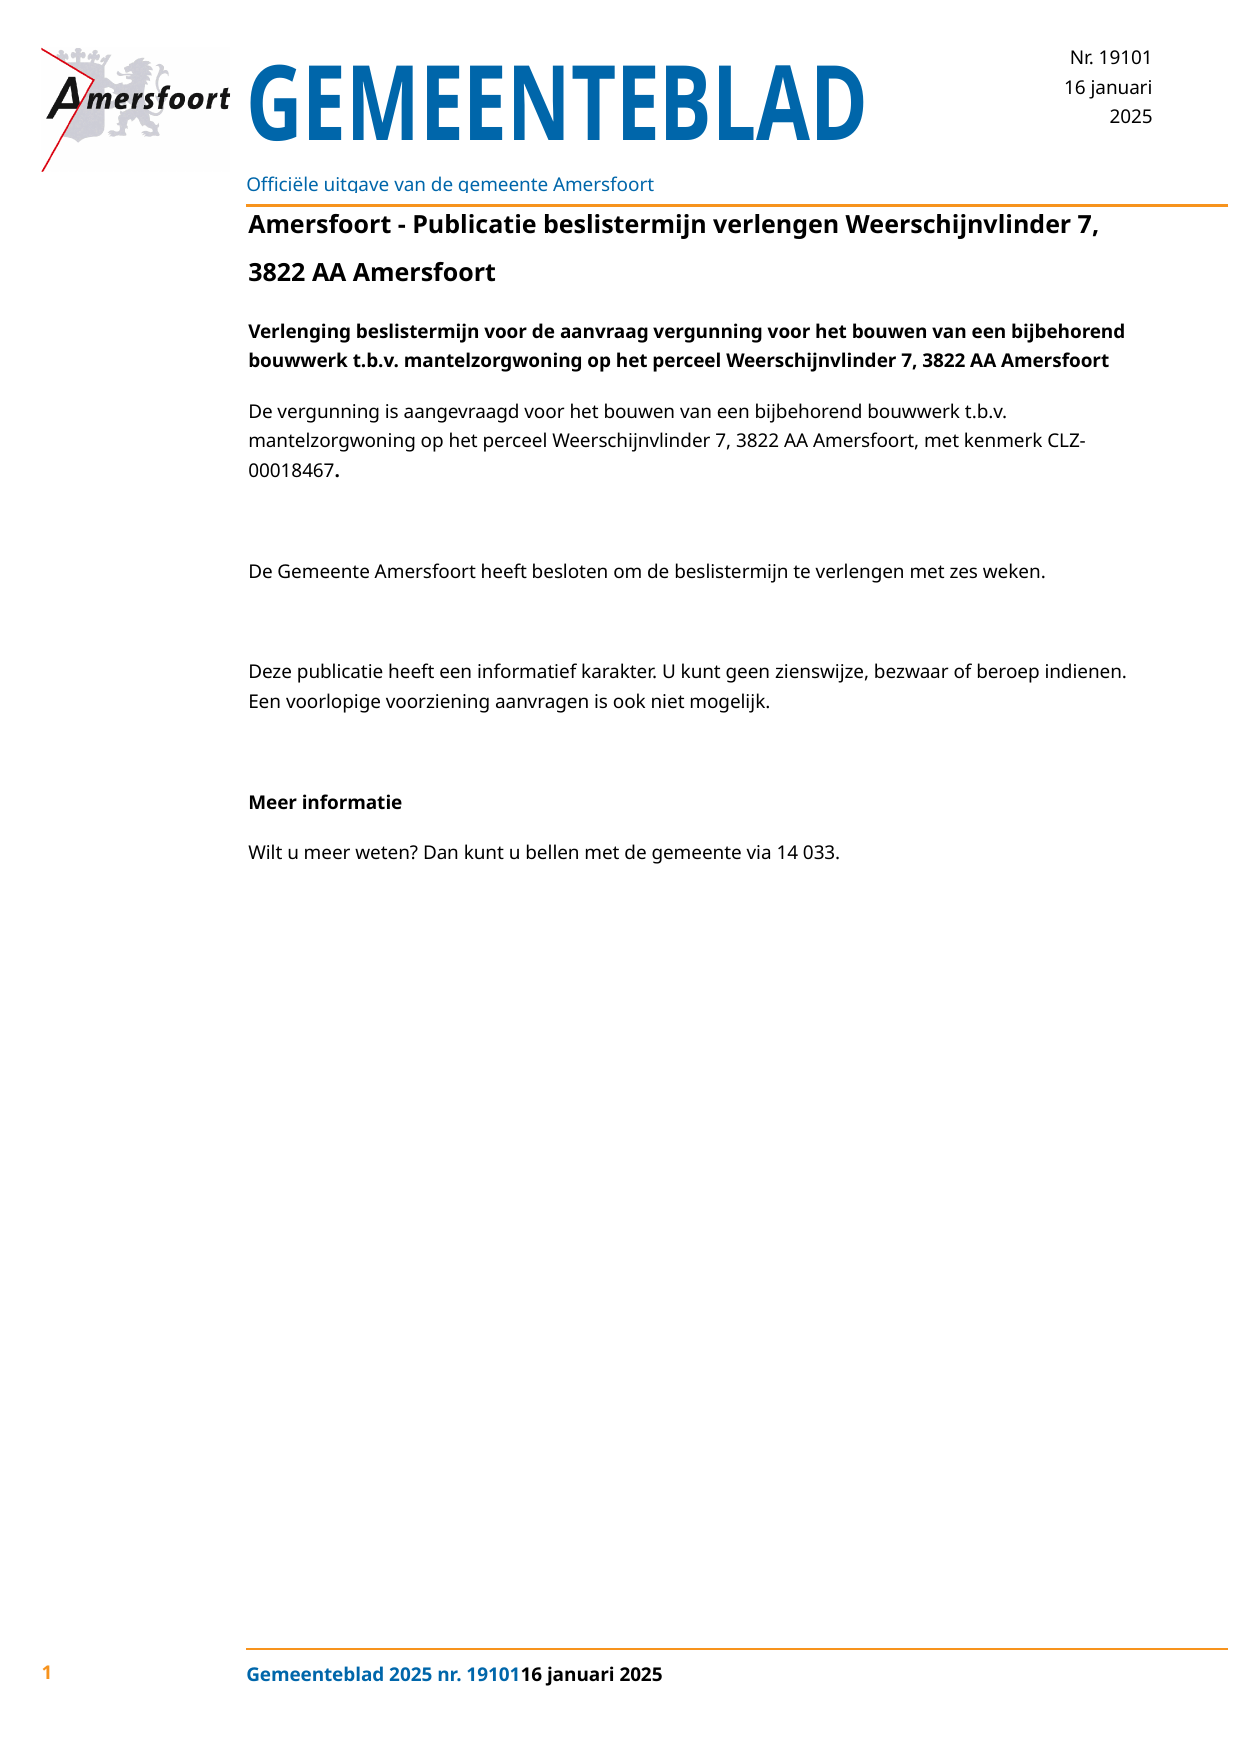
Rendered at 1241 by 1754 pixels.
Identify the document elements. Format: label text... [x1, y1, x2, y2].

text Deze publicatie heeft een informatief karakter. U kunt geen zienswijze, bezwaar of beroep indienen. Een voorlopige voorziening aanvragen is ook niet mogelijk. [248, 659, 1152, 714]
text De vergunning is aangevraagd voor het bouwen van een bijbehorend bouwwerk t.b.v. mantelzorgwoning op het perceel Weerschijnvlinder 7, 3822 AA Amersfoort, met kenmerk CLZ-00018467. [248, 398, 1152, 483]
text Meer informatie [248, 789, 1152, 815]
picture [41, 47, 231, 172]
text Amersfoort - Publicatie beslistermijn verlengen Weerschijnvlinder 7, 3822 AA Amersfoort [248, 207, 1152, 288]
text De Gemeente Amersfoort heeft besloten om de beslistermijn te verlengen met zes weken. [248, 558, 1152, 584]
text Verlenging beslistermijn voor de aanvraag vergunning voor het bouwen van een bijbehorend bouwwerk t.b.v. mantelzorgwoning op het perceel Weerschijnvlinder 7, 3822 AA Amersfoort [248, 318, 1152, 373]
text Wilt u meer weten? Dan kunt u bellen met de gemeente via 14 033. [248, 839, 1152, 865]
